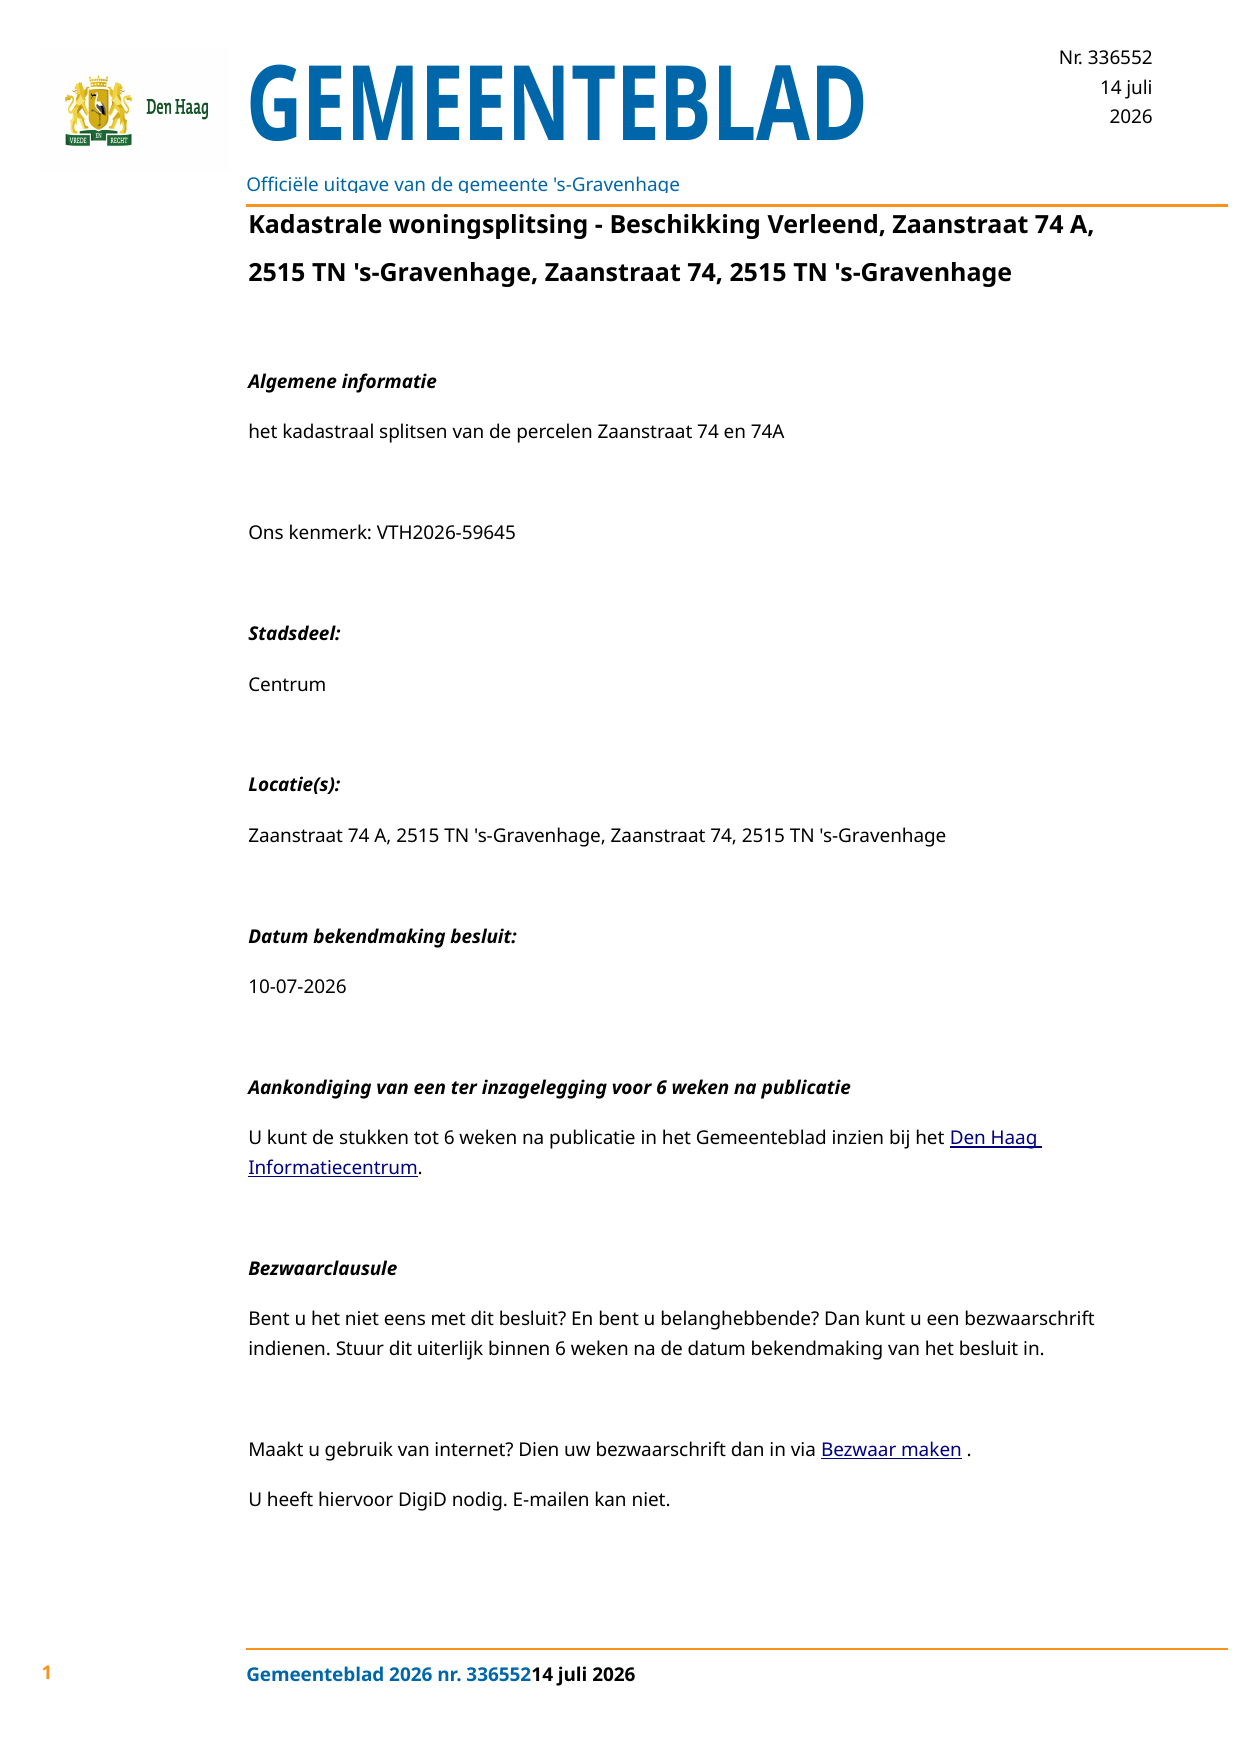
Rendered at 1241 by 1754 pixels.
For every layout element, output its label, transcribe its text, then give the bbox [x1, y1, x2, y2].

text Ons kenmerk: VTH2026-59645 [248, 519, 1152, 545]
text Maakt u gebruik van internet? Dien uw bezwaarschrift dan in via Bezwaar maken . [248, 1436, 1152, 1462]
text Locatie(s): [248, 772, 1152, 797]
text 10-07-2026 [248, 973, 1152, 999]
text Algemene informatie [248, 368, 1152, 394]
text U kunt de stukken tot 6 weken na publicatie in het Gemeenteblad inzien bij het Den Haag Informatiecentrum. [248, 1124, 1152, 1180]
picture [41, 47, 231, 172]
text het kadastraal splitsen van de percelen Zaanstraat 74 en 74A [248, 419, 1152, 444]
text Bezwaarclausule [248, 1255, 1152, 1281]
text U heeft hiervoor DigiD nodig. E-mailen kan niet. [248, 1486, 1152, 1512]
text Datum bekendmaking besluit: [248, 923, 1152, 949]
text Zaanstraat 74 A, 2515 TN 's-Gravenhage, Zaanstraat 74, 2515 TN 's-Gravenhage [248, 822, 1152, 848]
text Centrum [248, 671, 1152, 697]
text Bent u het niet eens met dit besluit? En bent u belanghebbende? Dan kunt u een bezwaarschrift indienen. Stuur dit uiterlijk binnen 6 weken na de datum bekendmaking van het besluit in. [248, 1305, 1152, 1361]
text Aankondiging van een ter inzagelegging voor 6 weken na publicatie [248, 1074, 1152, 1100]
text Kadastrale woningsplitsing - Beschikking Verleend, Zaanstraat 74 A, 2515 TN 's-Gravenhage, Zaanstraat 74, 2515 TN 's-Gravenhage [248, 207, 1152, 288]
text Stadsdeel: [248, 620, 1152, 646]
